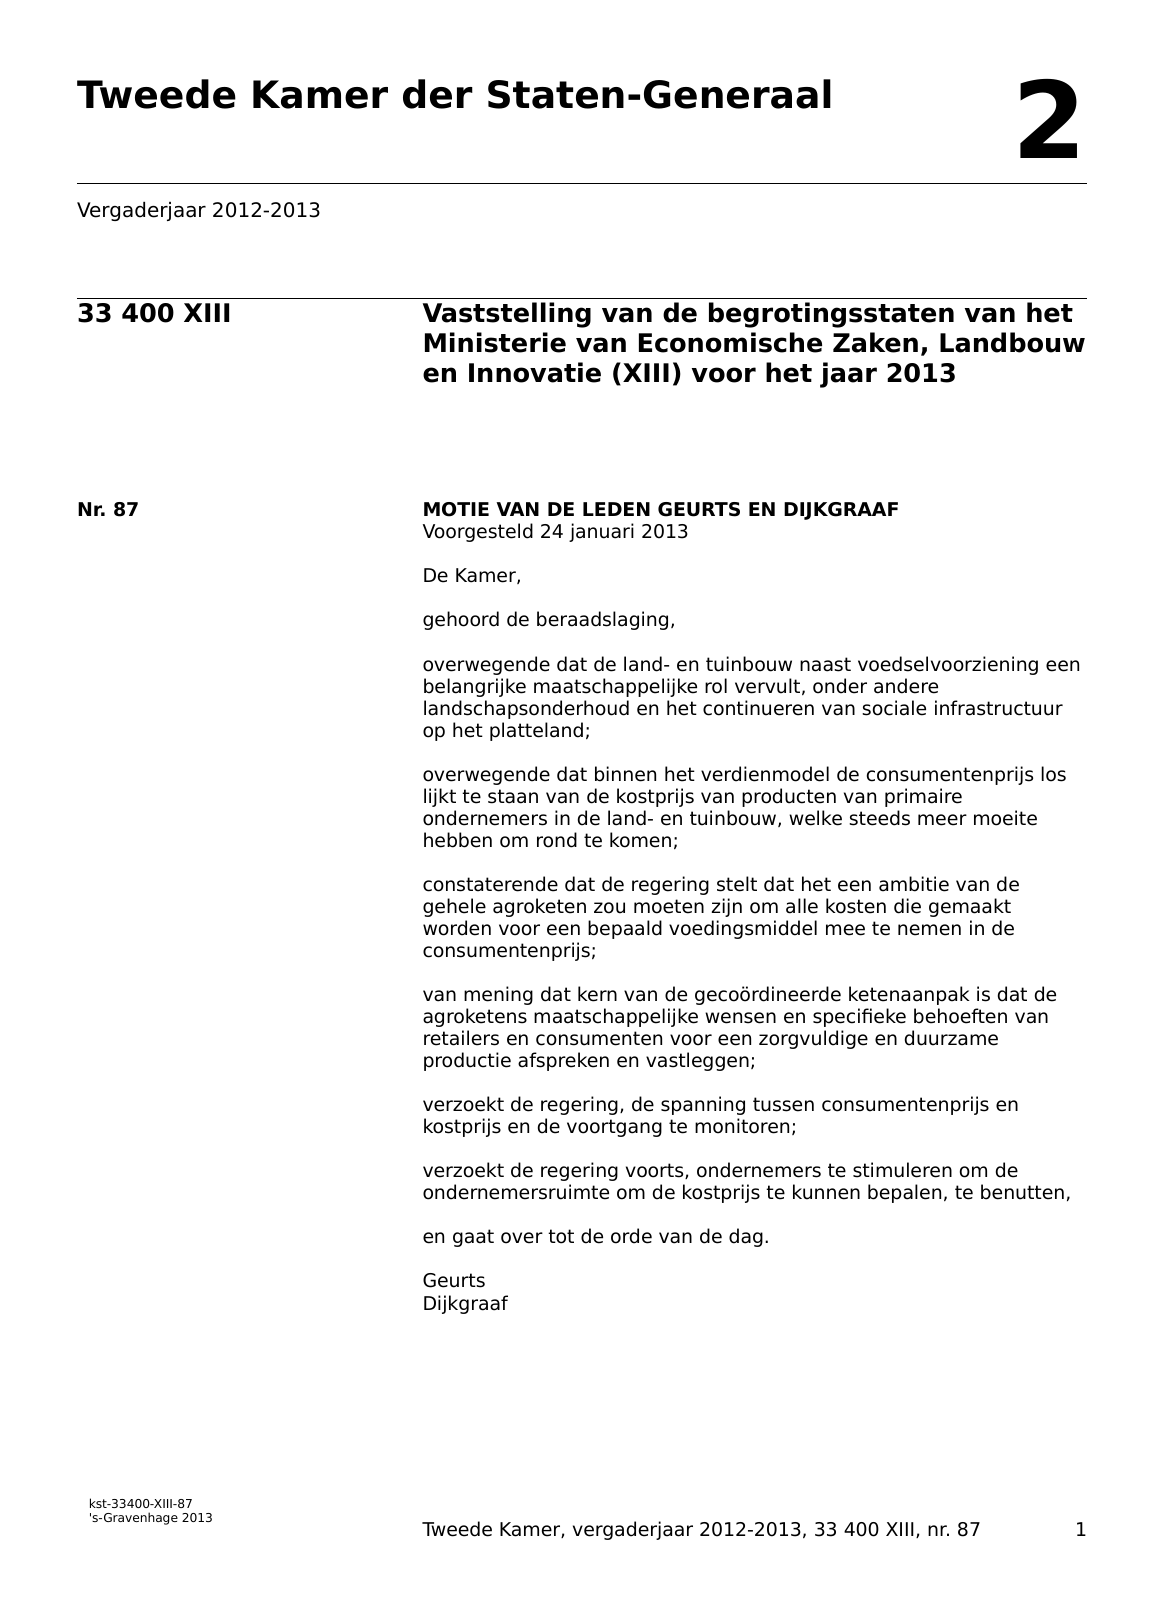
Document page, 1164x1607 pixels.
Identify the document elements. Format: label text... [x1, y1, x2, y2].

table_header 2 [886, 59, 1087, 183]
table_cell Vergaderjaar 2012-2013 [77, 184, 1087, 298]
text De Kamer, [422, 565, 1087, 587]
text verzoekt de regering, de spanning tussen consumentenprijs en kostprijs en de voortgang te monitoren; [422, 1094, 1087, 1138]
text overwegende dat binnen het verdienmodel de consumentenprijs los lijkt te staan van de kostprijs van producten van primaire ondernemers in de land- en tuinbouw, welke steeds meer moeite hebben om rond te komen; [422, 764, 1087, 852]
table_header Tweede Kamer der Staten-Generaal [77, 59, 886, 183]
text kst-33400-XIII-87 [88, 1497, 323, 1511]
text van mening dat kern van de gecoördineerde ketenaanpak is dat de agroketens maatschappelijke wensen en specifieke behoeften van retailers en consumenten voor een zorgvuldige en duurzame productie afspreken en vastleggen; [422, 984, 1087, 1072]
text Dijkgraaf [422, 1292, 1087, 1314]
text gehoord de beraadslaging, [422, 609, 1087, 631]
subtitle Nr. 87 MOTIE VAN DE LEDEN GEURTS EN DIJKGRAAF [77, 499, 1087, 521]
text verzoekt de regering voorts, ondernemers te stimuleren om de ondernemersruimte om de kostprijs te kunnen bepalen, te benutten, [422, 1160, 1087, 1204]
subtitle 33 400 XIII Vaststelling van de begrotingsstaten van het Ministerie van Economische Zaken, Landbouw en Innovatie (XIII) voor het jaar 2013 [77, 299, 1087, 388]
text overwegende dat de land- en tuinbouw naast voedselvoorziening een belangrijke maatschappelijke rol vervult, onder andere landschapsonderhoud en het continueren van sociale infrastructuur op het platteland; [422, 653, 1087, 741]
text Geurts [422, 1270, 1087, 1292]
text en gaat over tot de orde van de dag. [422, 1226, 1087, 1248]
text constaterende dat de regering stelt dat het een ambitie van de gehele agroketen zou moeten zijn om alle kosten die gemaakt worden voor een bepaald voedingsmiddel mee te nemen in de consumentenprijs; [422, 874, 1087, 962]
text Voorgesteld 24 januari 2013 [422, 521, 1087, 543]
text 's-Gravenhage 2013 [88, 1511, 323, 1525]
